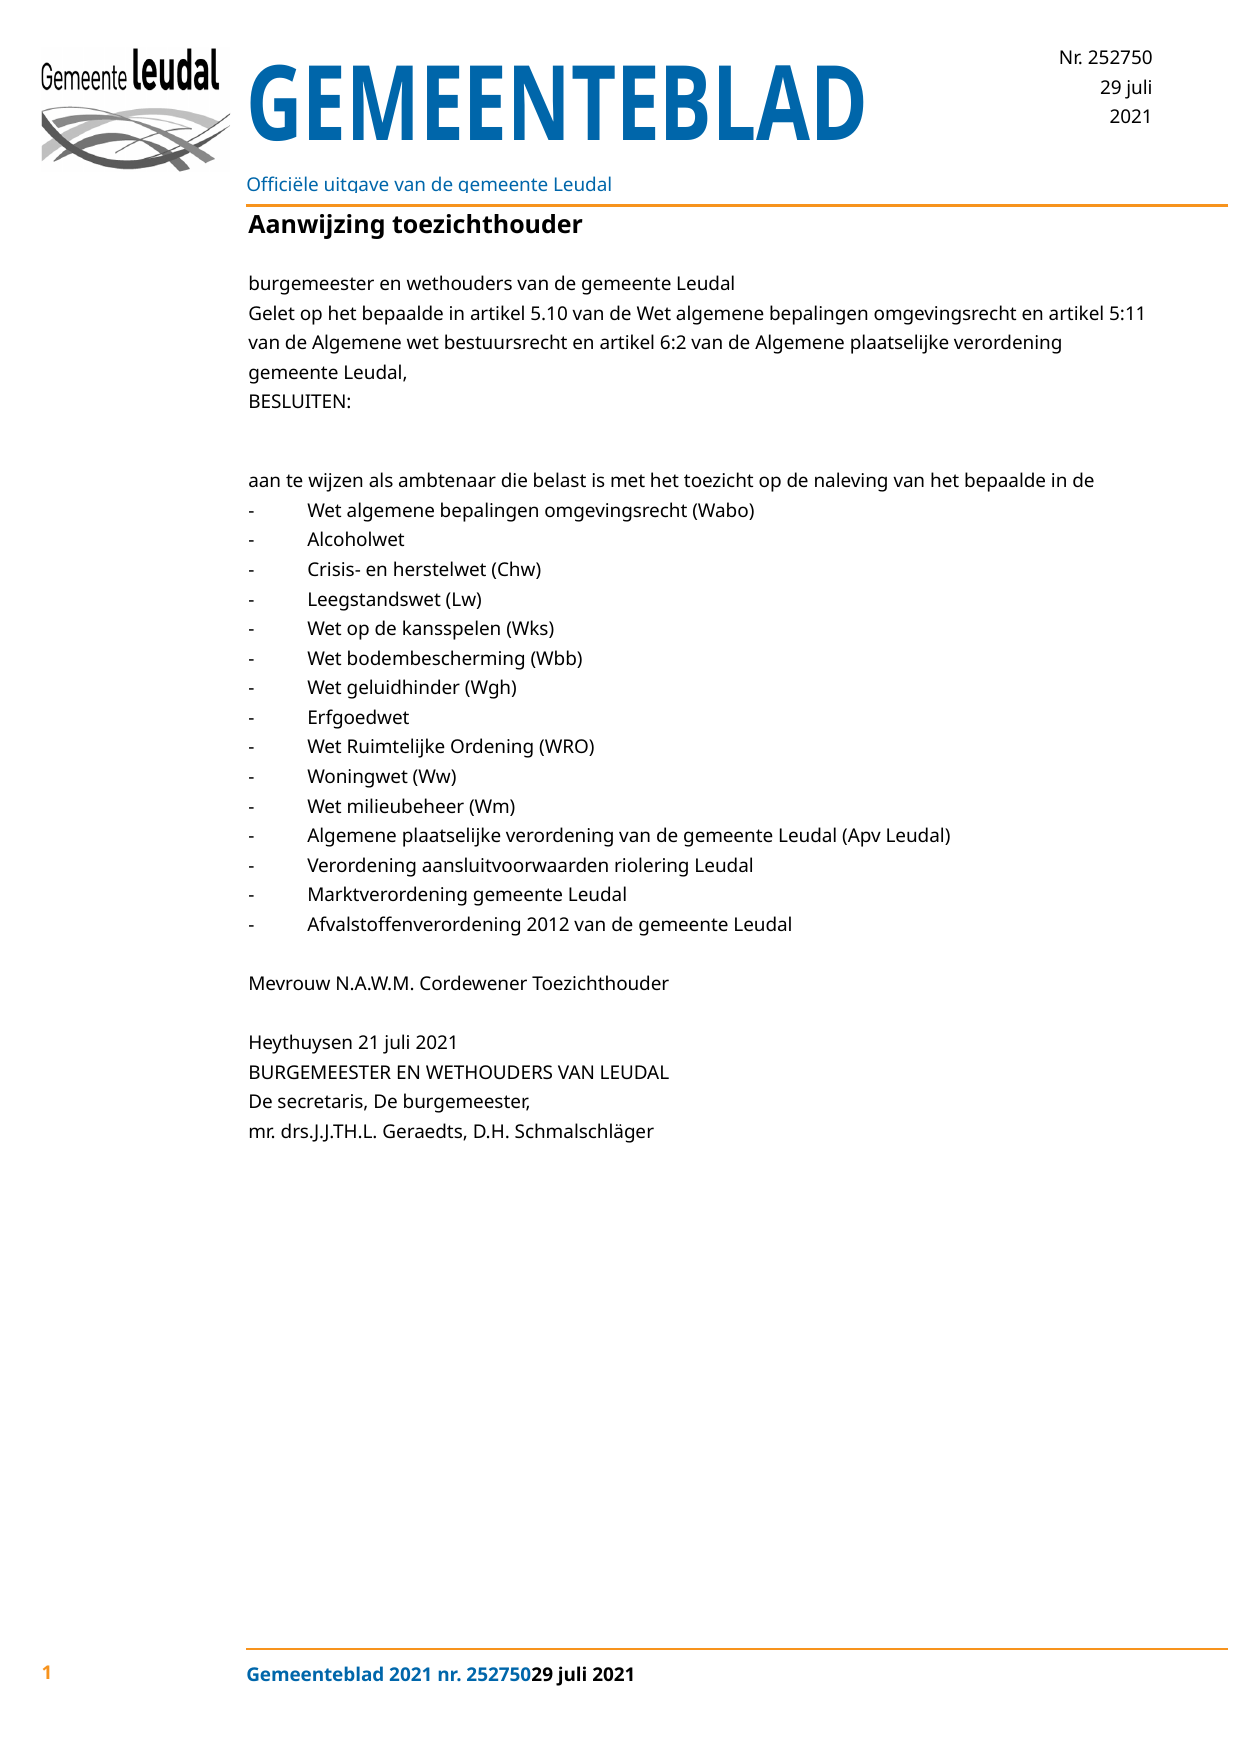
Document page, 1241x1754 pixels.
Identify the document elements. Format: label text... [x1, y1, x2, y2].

list Wet bodembescherming (Wbb) [248, 645, 1152, 671]
list Wet Ruimtelijke Ordening (WRO) [248, 734, 1152, 759]
list Crisis- en herstelwet (Chw) [248, 556, 1152, 582]
text aan te wijzen als ambtenaar die belast is met het toezicht op de naleving van het bepaalde in de [248, 467, 1152, 493]
text Heythuysen 21 juli 2021 [248, 1029, 1152, 1055]
text Aanwijzing toezichthouder [248, 207, 1152, 241]
list Verordening aansluitvoorwaarden riolering Leudal [248, 852, 1152, 878]
text Gelet op het bepaalde in artikel 5.10 van de Wet algemene bepalingen omgevingsrecht en artikel 5:11 van de Algemene wet bestuursrecht en artikel 6:2 van de Algemene plaatselijke verordening gemeente Leudal, [248, 300, 1152, 385]
list Woningwet (Ww) [248, 763, 1152, 789]
text BURGEMEESTER EN WETHOUDERS VAN LEUDAL [248, 1059, 1152, 1085]
list Leegstandswet (Lw) [248, 586, 1152, 612]
list Alcoholwet [248, 527, 1152, 552]
text De secretaris, De burgemeester, [248, 1089, 1152, 1114]
list Wet geluidhinder (Wgh) [248, 674, 1152, 700]
list Wet op de kansspelen (Wks) [248, 615, 1152, 641]
list Erfgoedwet [248, 704, 1152, 730]
list Algemene plaatselijke verordening van de gemeente Leudal (Apv Leudal) [248, 822, 1152, 848]
list Wet milieubeheer (Wm) [248, 793, 1152, 819]
picture [41, 47, 231, 172]
text burgemeester en wethouders van de gemeente Leudal [248, 270, 1152, 296]
text mr. drs.J.J.TH.L. Geraedts, D.H. Schmalschläger [248, 1118, 1152, 1144]
list Wet algemene bepalingen omgevingsrecht (Wabo) [248, 497, 1152, 523]
text Mevrouw N.A.W.M. Cordewener Toezichthouder [248, 970, 1152, 996]
list Afvalstoffenverordening 2012 van de gemeente Leudal [248, 911, 1152, 937]
list Marktverordening gemeente Leudal [248, 882, 1152, 907]
text BESLUITEN: [248, 389, 1152, 414]
